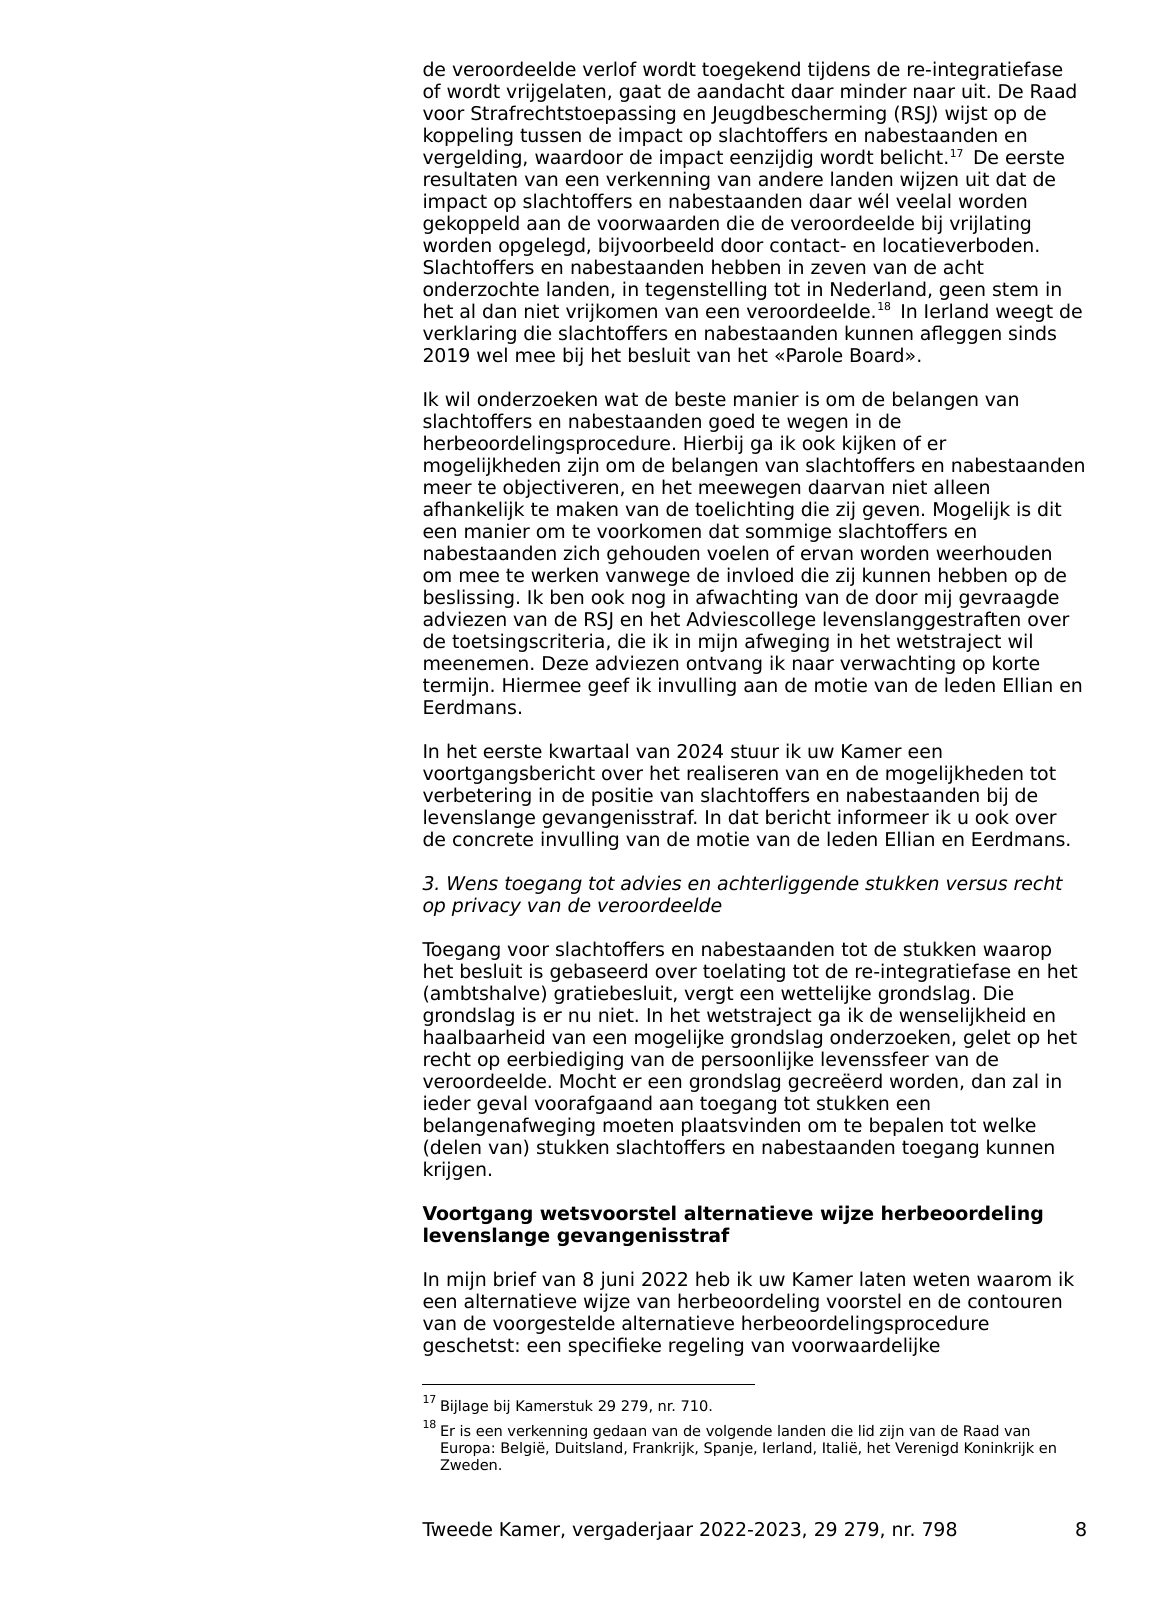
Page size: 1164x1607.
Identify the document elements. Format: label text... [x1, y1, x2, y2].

text In mijn brief van 8 juni 2022 heb ik uw Kamer laten weten waarom ik een alternatieve wijze van herbeoordeling voorstel en de contouren van de voorgestelde alternatieve herbeoordelingsprocedure geschetst: een specifieke regeling van voorwaardelijke [422, 1269, 1087, 1357]
subtitle Voortgang wetsvoorstel alternatieve wijze herbeoordeling levenslange gevangenisstraf [422, 1203, 1087, 1247]
text Ik wil onderzoeken wat de beste manier is om de belangen van slachtoffers en nabestaanden goed te wegen in de herbeoordelingsprocedure. Hierbij ga ik ook kijken of er mogelijkheden zijn om de belangen van slachtoffers en nabestaanden meer te objectiveren, en het meewegen daarvan niet alleen afhankelijk te maken van de toelichting die zij geven. Mogelijk is dit een manier om te voorkomen dat sommige slachtoffers en nabestaanden zich gehouden voelen of ervan worden weerhouden om mee te werken vanwege de invloed die zij kunnen hebben op de beslissing. Ik ben ook nog in afwachting van de door mij gevraagde adviezen van de RSJ en het Adviescollege levenslanggestraften over de toetsingscriteria, die ik in mijn afweging in het wetstraject wil meenemen. Deze adviezen ontvang ik naar verwachting op korte termijn. Hiermee geef ik invulling aan de motie van de leden Ellian en Eerdmans. [422, 389, 1087, 719]
text Bijlage bij Kamerstuk 29 279, nr. 710. [422, 1393, 1087, 1416]
text Er is een verkenning gedaan van de volgende landen die lid zijn van de Raad van Europa: België, Duitsland, Frankrijk, Spanje, Ierland, Italië, het Verenigd Koninkrijk en Zweden. [422, 1418, 1087, 1474]
text de veroordeelde verlof wordt toegekend tijdens de re-integratiefase of wordt vrijgelaten, gaat de aandacht daar minder naar uit. De Raad voor Strafrechtstoepassing en Jeugdbescherming (RSJ) wijst op de koppeling tussen de impact op slachtoffers en nabestaanden en vergelding, waardoor de impact eenzijdig wordt belicht. De eerste resultaten van een verkenning van andere landen wijzen uit dat de impact op slachtoffers en nabestaanden daar wél veelal worden gekoppeld aan de voorwaarden die de veroordeelde bij vrijlating worden opgelegd, bijvoorbeeld door contact- en locatieverboden. Slachtoffers en nabestaanden hebben in zeven van de acht onderzochte landen, in tegenstelling tot in Nederland, geen stem in het al dan niet vrijkomen van een veroordeelde. In Ierland weegt de verklaring die slachtoffers en nabestaanden kunnen afleggen sinds 2019 wel mee bij het besluit van het «Parole Board». [422, 59, 1087, 367]
text In het eerste kwartaal van 2024 stuur ik uw Kamer een voortgangsbericht over het realiseren van en de mogelijkheden tot verbetering in de positie van slachtoffers en nabestaanden bij de levenslange gevangenisstraf. In dat bericht informeer ik u ook over de concrete invulling van de motie van de leden Ellian en Eerdmans. [422, 741, 1087, 851]
text Toegang voor slachtoffers en nabestaanden tot de stukken waarop het besluit is gebaseerd over toelating tot de re-integratiefase en het (ambtshalve) gratiebesluit, vergt een wettelijke grondslag. Die grondslag is er nu niet. In het wetstraject ga ik de wenselijkheid en haalbaarheid van een mogelijke grondslag onderzoeken, gelet op het recht op eerbiediging van de persoonlijke levenssfeer van de veroordeelde. Mocht er een grondslag gecreëerd worden, dan zal in ieder geval voorafgaand aan toegang tot stukken een belangenafweging moeten plaatsvinden om te bepalen tot welke (delen van) stukken slachtoffers en nabestaanden toegang kunnen krijgen. [422, 939, 1087, 1181]
subtitle 3. Wens toegang tot advies en achterliggende stukken versus recht op privacy van de veroordeelde [422, 873, 1087, 917]
